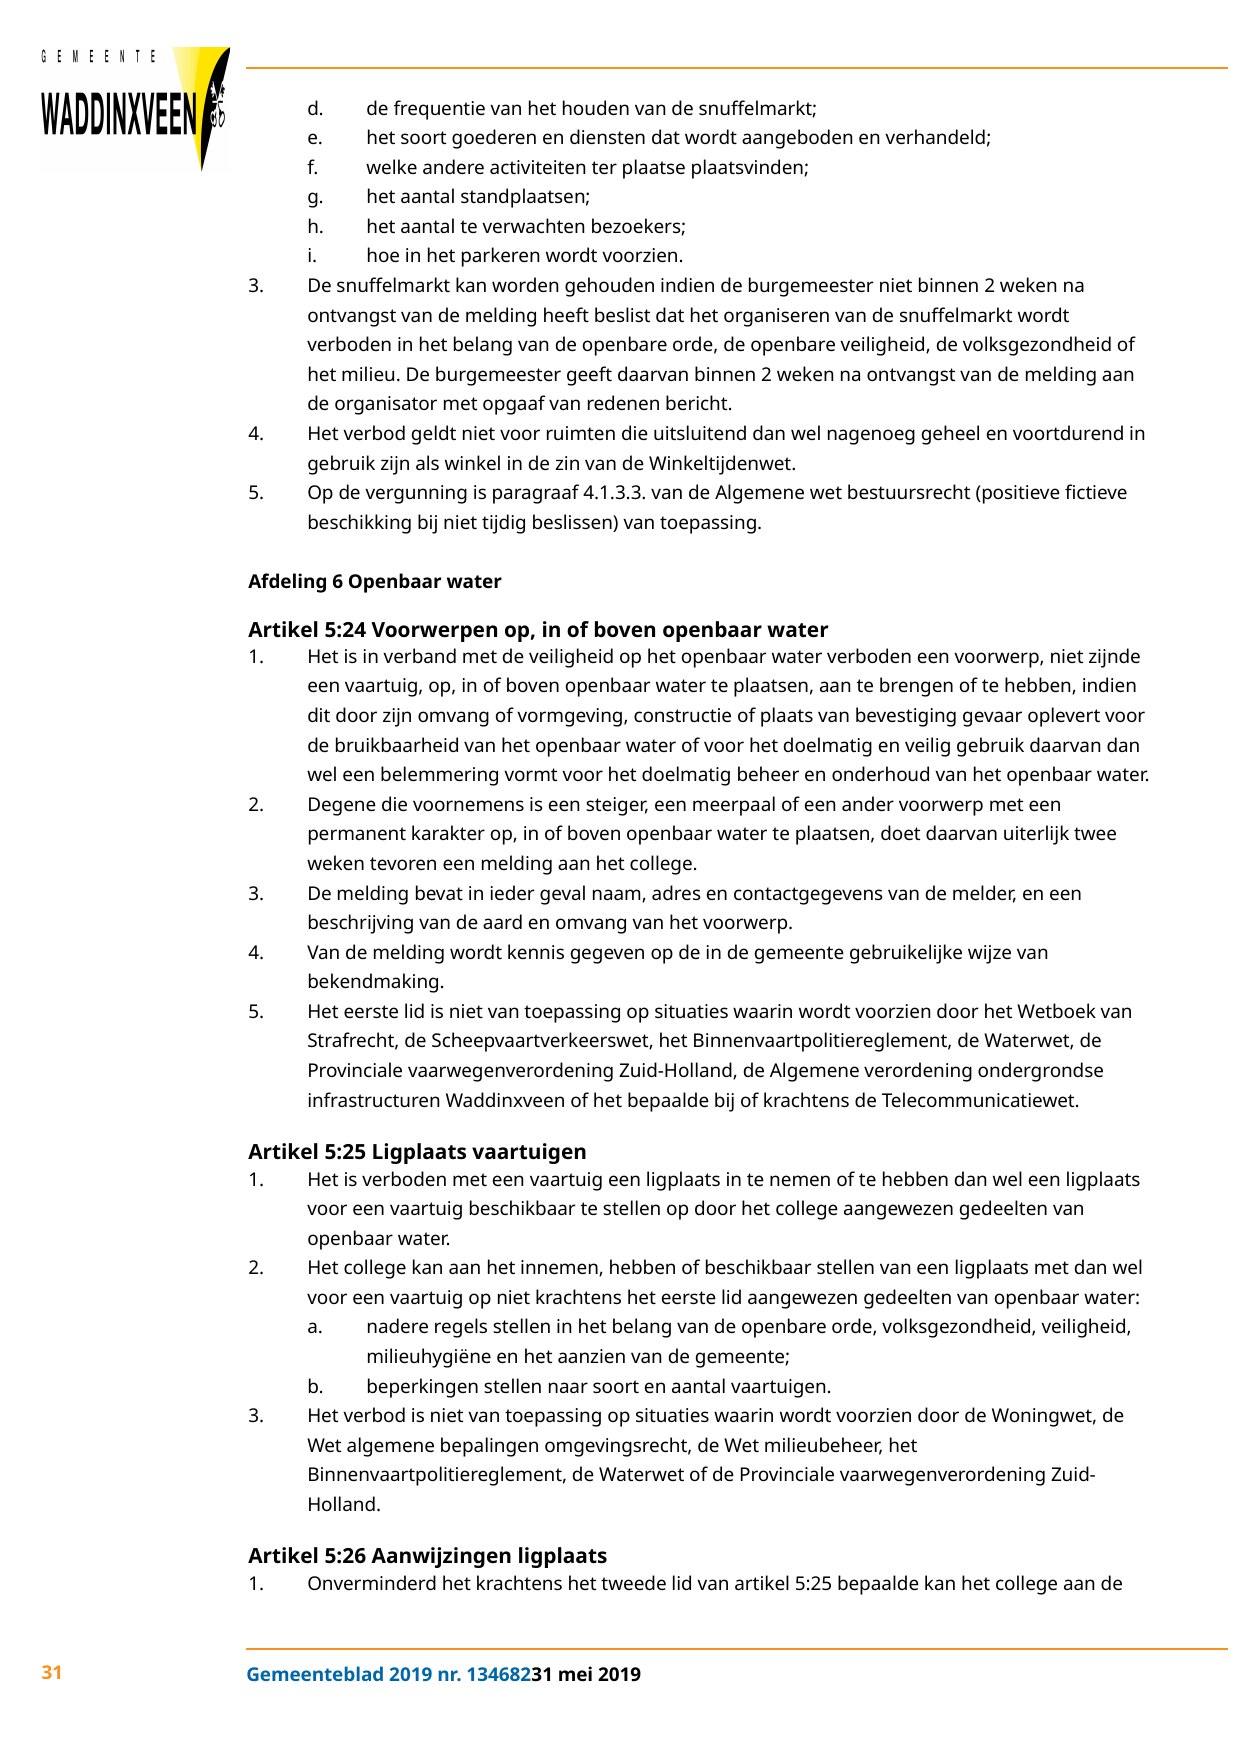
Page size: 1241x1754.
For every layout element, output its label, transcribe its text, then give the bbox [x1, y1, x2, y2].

list Degene die voornemens is een steiger, een meerpaal of een ander voorwerp met een permanent karakter op, in of boven openbaar water te plaatsen, doet daarvan uiterlijk twee weken tevoren een melding aan het college. [248, 791, 1152, 876]
list beperkingen stellen naar soort en aantal vaartuigen. [307, 1373, 1152, 1398]
list Het verbod geldt niet voor ruimten die uitsluitend dan wel nagenoeg geheel en voortdurend in gebruik zijn als winkel in de zin van de Winkeltijdenwet. [248, 420, 1152, 476]
list hoe in het parkeren wordt voorzien. [307, 243, 1152, 268]
list Onverminderd het krachtens het tweede lid van artikel 5:25 bepaalde kan het college aan de [248, 1570, 1152, 1596]
list de frequentie van het houden van de snuffelmarkt; [307, 95, 1152, 121]
list Het verbod is niet van toepassing op situaties waarin wordt voorzien door de Woningwet, de Wet algemene bepalingen omgevingsrecht, de Wet milieubeheer, het Binnenvaartpolitiereglement, de Waterwet of de Provinciale vaarwegenverordening Zuid-Holland. [248, 1402, 1152, 1517]
text Afdeling 6 Openbaar water [248, 568, 1152, 594]
text Artikel 5:25 Ligplaats vaartuigen [248, 1137, 1152, 1166]
list nadere regels stellen in het belang van de openbare orde, volksgezondheid, veiligheid, milieuhygiëne en het aanzien van de gemeente; [307, 1314, 1152, 1369]
list het aantal standplaatsen; [307, 183, 1152, 209]
text Artikel 5:26 Aanwijzingen ligplaats [248, 1542, 1152, 1570]
list Op de vergunning is paragraaf 4.1.3.3. van de Algemene wet bestuursrecht (positieve fictieve beschikking bij niet tijdig beslissen) van toepassing. [248, 479, 1152, 535]
list Van de melding wordt kennis gegeven op de in de gemeente gebruikelijke wijze van bekendmaking. [248, 939, 1152, 994]
list Het is in verband met de veiligheid op het openbaar water verboden een voorwerp, niet zijnde een vaartuig, op, in of boven openbaar water te plaatsen, aan te brengen of te hebben, indien dit door zijn omvang of vormgeving, constructie of plaats van bevestiging gevaar oplevert voor de bruikbaarheid van het openbaar water of voor het doelmatig en veilig gebruik daarvan dan wel een belemmering vormt voor het doelmatig beheer en onderhoud van het openbaar water. [248, 643, 1152, 787]
list Het is verboden met een vaartuig een ligplaats in te nemen of te hebben dan wel een ligplaats voor een vaartuig beschikbaar te stellen op door het college aangewezen gedeelten van openbaar water. [248, 1166, 1152, 1251]
list Het college kan aan het innemen, hebben of beschikbaar stellen van een ligplaats met dan wel voor een vaartuig op niet krachtens het eerste lid aangewezen gedeelten van openbaar water: [248, 1254, 1152, 1310]
list het soort goederen en diensten dat wordt aangeboden en verhandeld; [307, 124, 1152, 150]
list Het eerste lid is niet van toepassing op situaties waarin wordt voorzien door het Wetboek van Strafrecht, de Scheepvaartverkeerswet, het Binnenvaartpolitiereglement, de Waterwet, de Provinciale vaarwegenverordening Zuid-Holland, de Algemene verordening ondergrondse infrastructuren Waddinxveen of het bepaalde bij of krachtens de Telecommunicatiewet. [248, 998, 1152, 1113]
picture [41, 47, 231, 172]
text Artikel 5:24 Voorwerpen op, in of boven openbaar water [248, 615, 1152, 643]
list De melding bevat in ieder geval naam, adres en contactgegevens van de melder, en een beschrijving van de aard en omvang van het voorwerp. [248, 880, 1152, 935]
list het aantal te verwachten bezoekers; [307, 213, 1152, 239]
list welke andere activiteiten ter plaatse plaatsvinden; [307, 154, 1152, 180]
list De snuffelmarkt kan worden gehouden indien de burgemeester niet binnen 2 weken na ontvangst van de melding heeft beslist dat het organiseren van de snuffelmarkt wordt verboden in het belang van de openbare orde, de openbare veiligheid, de volksgezondheid of het milieu. De burgemeester geeft daarvan binnen 2 weken na ontvangst van de melding aan de organisator met opgaaf van redenen bericht. [248, 272, 1152, 416]
